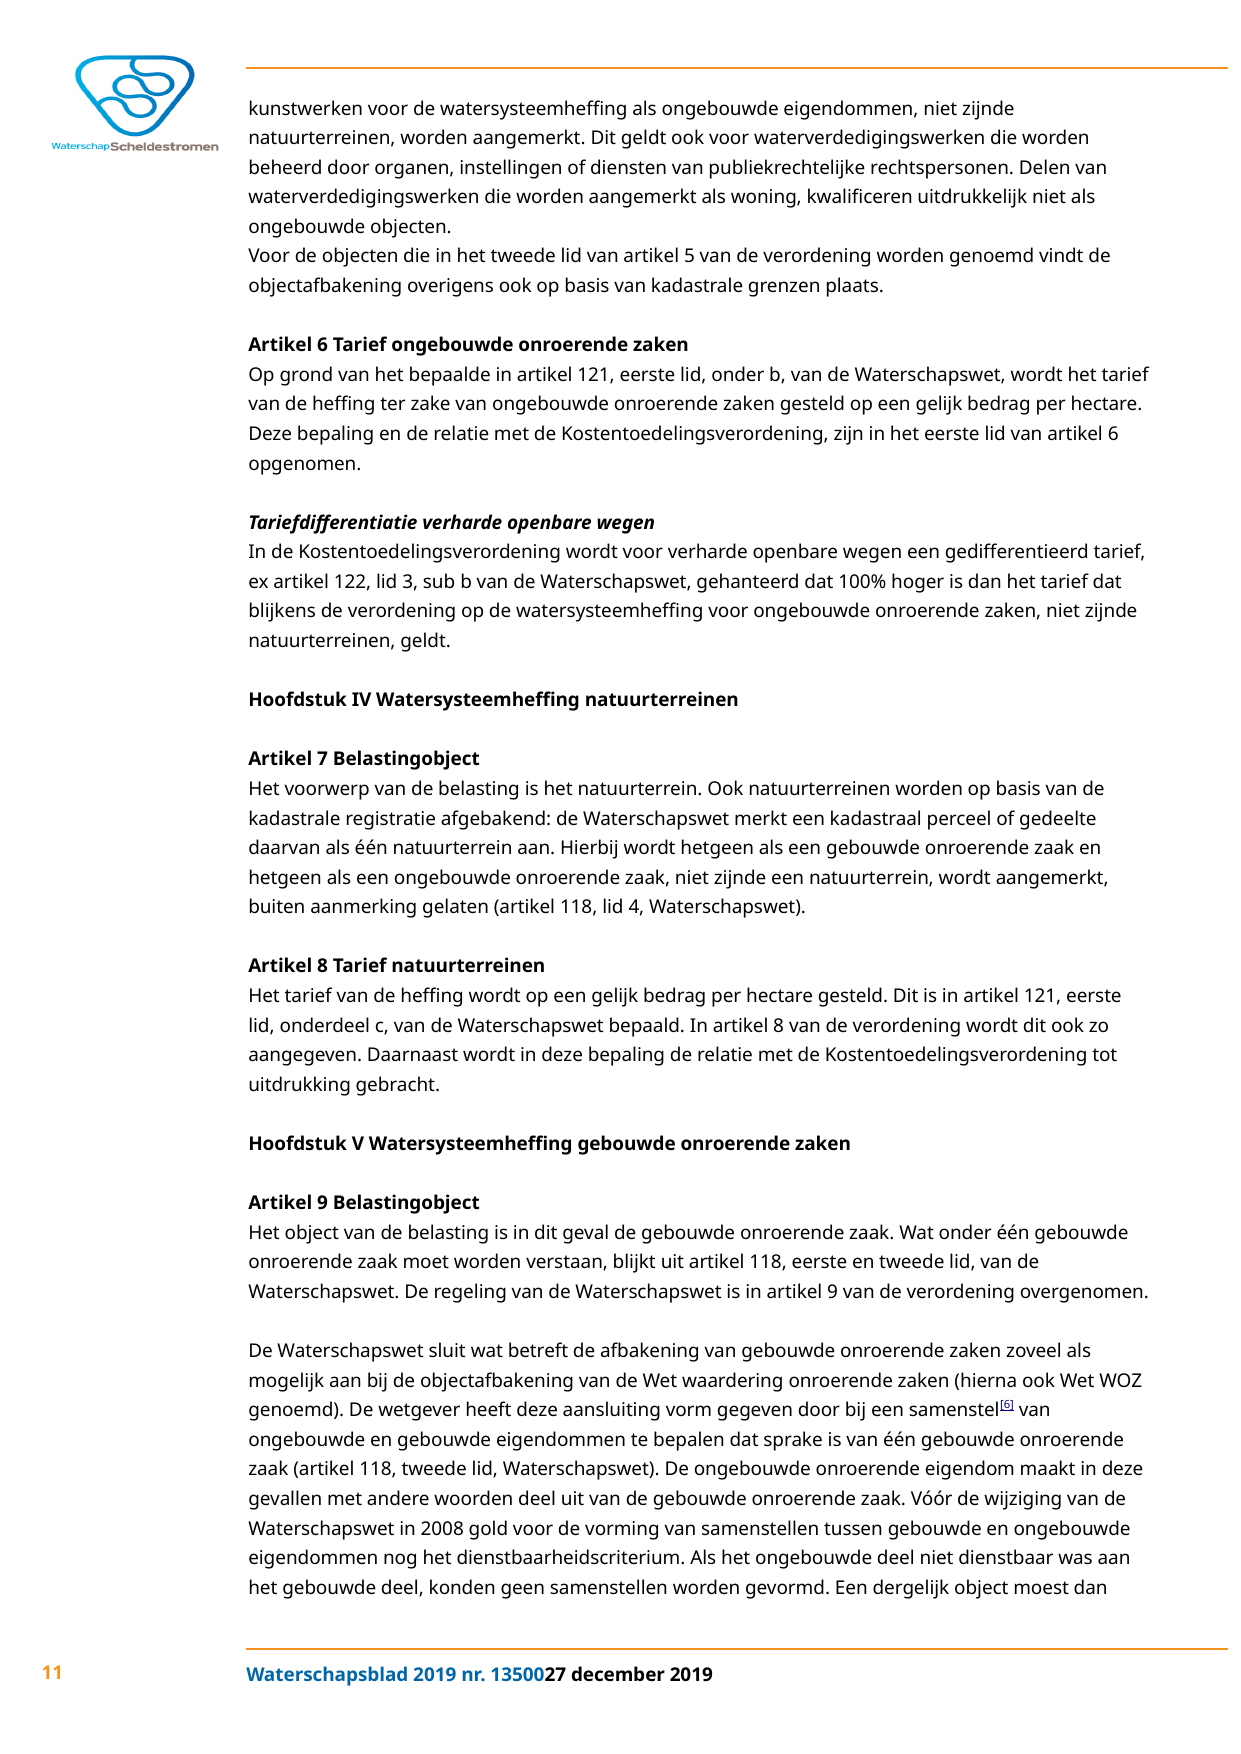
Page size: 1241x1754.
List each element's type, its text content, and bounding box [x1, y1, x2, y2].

text Artikel 7 Belastingobject [248, 746, 1152, 771]
text Voor de objecten die in het tweede lid van artikel 5 van de verordening worden genoemd vindt de objectafbakening overigens ook op basis van kadastrale grenzen plaats. [248, 243, 1152, 298]
text Het voorwerp van de belasting is het natuurterrein. Ook natuurterreinen worden op basis van de kadastrale registratie afgebakend: de Waterschapswet merkt een kadastraal perceel of gedeelte daarvan als één natuurterrein aan. Hierbij wordt hetgeen als een gebouwde onroerende zaak en hetgeen als een ongebouwde onroerende zaak, niet zijnde een natuurterrein, wordt aangemerkt, buiten aanmerking gelaten (artikel 118, lid 4, Waterschapswet). [248, 775, 1152, 919]
text Tariefdifferentiatie verharde openbare wegen [248, 509, 1152, 535]
text In de Kostentoedelingsverordening wordt voor verharde openbare wegen een gedifferentieerd tarief, ex artikel 122, lid 3, sub b van de Waterschapswet, gehanteerd dat 100% hoger is dan het tarief dat blijkens de verordening op de watersysteemheffing voor ongebouwde onroerende zaken, niet zijnde natuurterreinen, geldt. [248, 538, 1152, 653]
text De Waterschapswet sluit wat betreft de afbakening van gebouwde onroerende zaken zoveel als mogelijk aan bij de objectafbakening van de Wet waardering onroerende zaken (hierna ook Wet WOZ genoemd). De wetgever heeft deze aansluiting vorm gegeven door bij een samenstel[6] van ongebouwde en gebouwde eigendommen te bepalen dat sprake is van één gebouwde onroerende zaak (artikel 118, tweede lid, Waterschapswet). De ongebouwde onroerende eigendom maakt in deze gevallen met andere woorden deel uit van de gebouwde onroerende zaak. Vóór de wijziging van de Waterschapswet in 2008 gold voor de vorming van samenstellen tussen gebouwde en ongebouwde eigendommen nog het dienstbaarheidscriterium. Als het ongebouwde deel niet dienstbaar was aan het gebouwde deel, konden geen samenstellen worden gevormd. Een dergelijk object moest dan [248, 1337, 1152, 1600]
text Het object van de belasting is in dit geval de gebouwde onroerende zaak. Wat onder één gebouwde onroerende zaak moet worden verstaan, blijkt uit artikel 118, eerste en tweede lid, van de Waterschapswet. De regeling van de Waterschapswet is in artikel 9 van de verordening overgenomen. [248, 1219, 1152, 1304]
picture [41, 47, 231, 172]
text Hoofdstuk IV Watersysteemheffing natuurterreinen [248, 686, 1152, 712]
text Artikel 6 Tarief ongebouwde onroerende zaken [248, 331, 1152, 357]
text Artikel 8 Tarief natuurterreinen [248, 953, 1152, 978]
text Op grond van het bepaalde in artikel 121, eerste lid, onder b, van de Waterschapswet, wordt het tarief van de heffing ter zake van ongebouwde onroerende zaken gesteld op een gelijk bedrag per hectare. Deze bepaling en de relatie met de Kostentoedelingsverordening, zijn in het eerste lid van artikel 6 opgenomen. [248, 361, 1152, 476]
text kunstwerken voor de watersysteemheffing als ongebouwde eigendommen, niet zijnde natuurterreinen, worden aangemerkt. Dit geldt ook voor waterverdedigingswerken die worden beheerd door organen, instellingen of diensten van publiekrechtelijke rechtspersonen. Delen van waterverdedigingswerken die worden aangemerkt als woning, kwalificeren uitdrukkelijk niet als ongebouwde objecten. [248, 95, 1152, 239]
text Hoofdstuk V Watersysteemheffing gebouwde onroerende zaken [248, 1130, 1152, 1156]
text Artikel 9 Belastingobject [248, 1189, 1152, 1215]
text Het tarief van de heffing wordt op een gelijk bedrag per hectare gesteld. Dit is in artikel 121, eerste lid, onderdeel c, van de Waterschapswet bepaald. In artikel 8 van de verordening wordt dit ook zo aangegeven. Daarnaast wordt in deze bepaling de relatie met de Kostentoedelingsverordening tot uitdrukking gebracht. [248, 982, 1152, 1097]
